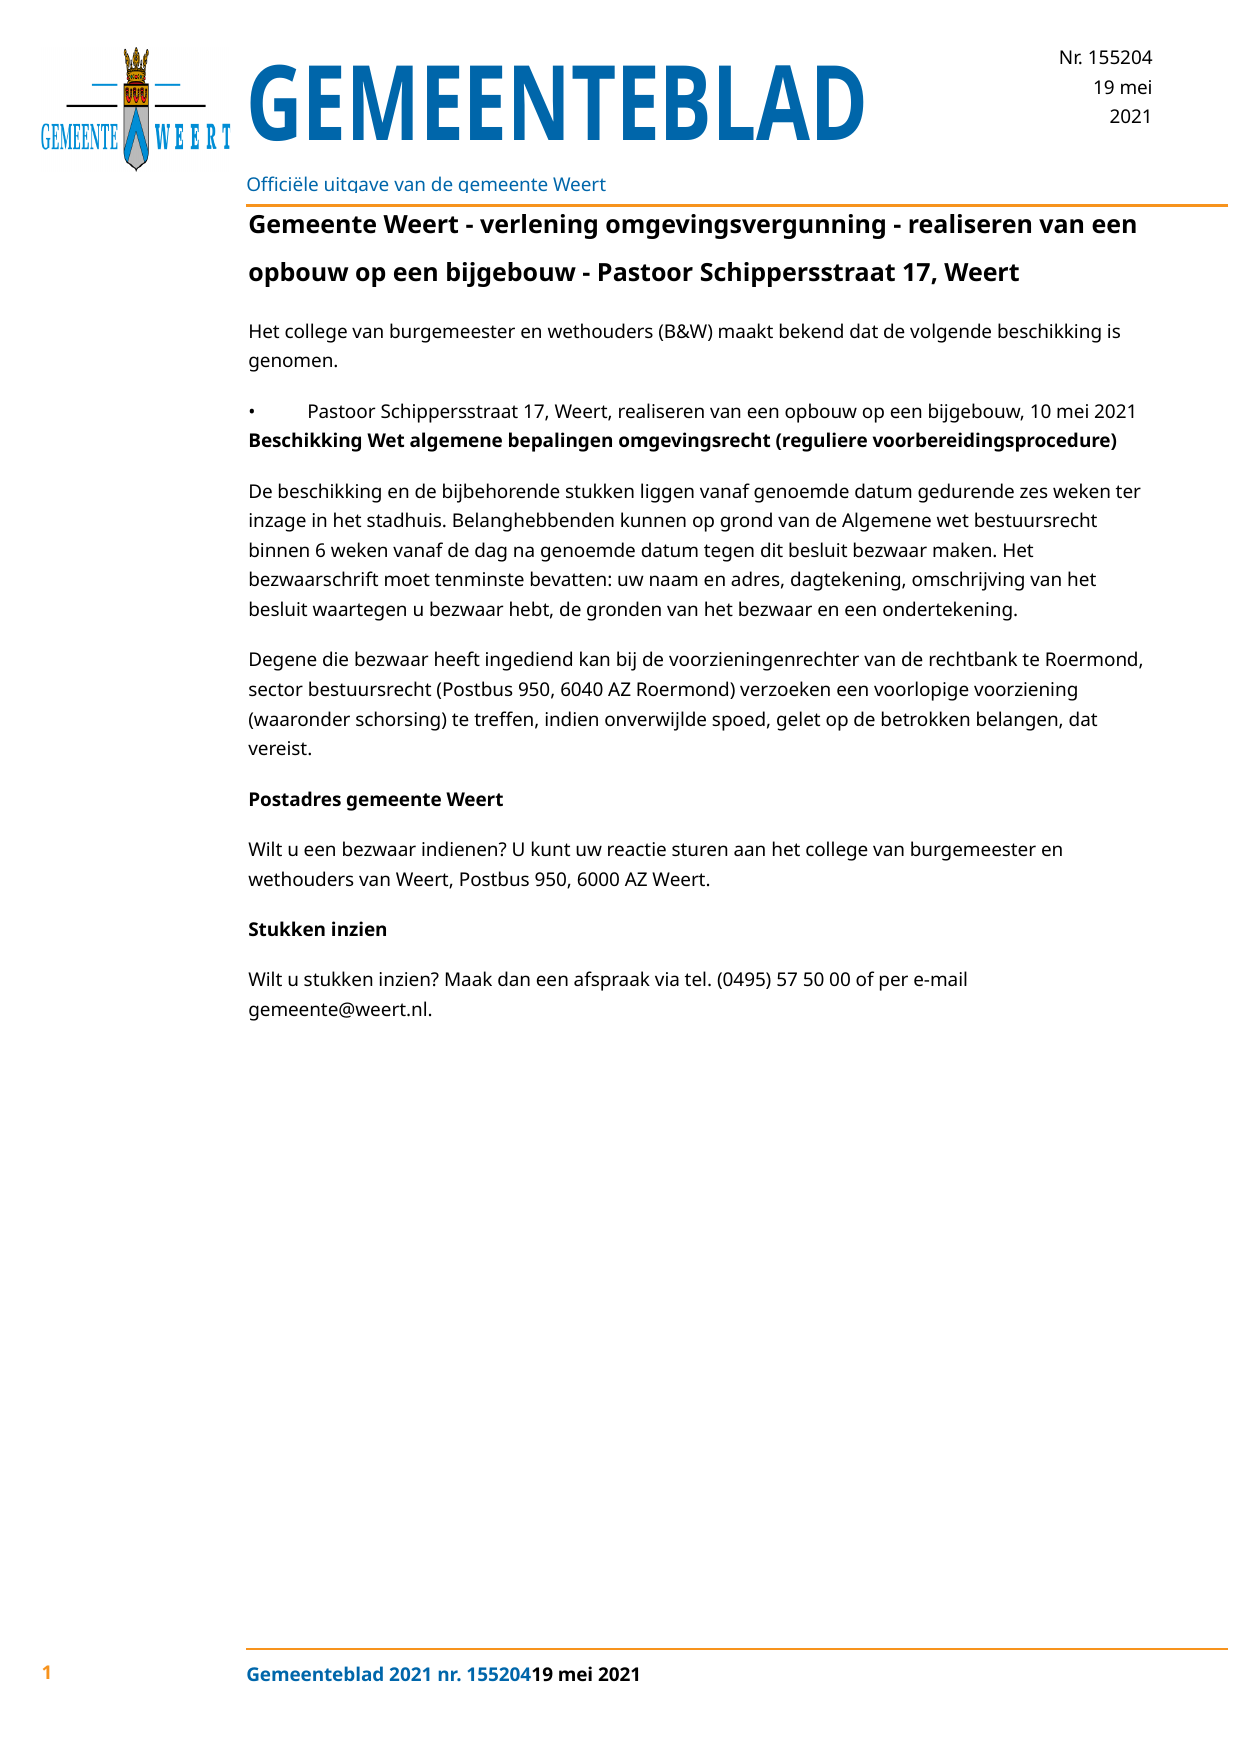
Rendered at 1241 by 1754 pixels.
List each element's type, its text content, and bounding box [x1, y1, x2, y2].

list Pastoor Schippersstraat 17, Weert, realiseren van een opbouw op een bijgebouw, 10 mei 2021 [248, 398, 1152, 424]
picture [41, 47, 231, 172]
text Wilt u stukken inzien? Maak dan een afspraak via tel. (0495) 57 50 00 of per e-mail gemeente@weert.nl. [248, 967, 1152, 1022]
text Postadres gemeente Weert [248, 786, 1152, 812]
text Het college van burgemeester en wethouders (B&W) maakt bekend dat de volgende beschikking is genomen. [248, 318, 1152, 373]
text Stukken inzien [248, 916, 1152, 942]
text Wilt u een bezwaar indienen? U kunt uw reactie sturen aan het college van burgemeester en wethouders van Weert, Postbus 950, 6000 AZ Weert. [248, 836, 1152, 892]
text Gemeente Weert - verlening omgevingsvergunning - realiseren van een opbouw op een bijgebouw - Pastoor Schippersstraat 17, Weert [248, 207, 1152, 288]
text De beschikking en de bijbehorende stukken liggen vanaf genoemde datum gedurende zes weken ter inzage in het stadhuis. Belanghebbenden kunnen op grond van de Algemene wet bestuursrecht binnen 6 weken vanaf de dag na genoemde datum tegen dit besluit bezwaar maken. Het bezwaarschrift moet tenminste bevatten: uw naam en adres, dagtekening, omschrijving van het besluit waartegen u bezwaar hebt, de gronden van het bezwaar en een ondertekening. [248, 478, 1152, 622]
text Beschikking Wet algemene bepalingen omgevingsrecht (reguliere voorbereidingsprocedure) [248, 427, 1152, 453]
text Degene die bezwaar heeft ingediend kan bij de voorzieningenrechter van de rechtbank te Roermond, sector bestuursrecht (Postbus 950, 6040 AZ Roermond) verzoeken een voorlopige voorziening (waaronder schorsing) te treffen, indien onverwijlde spoed, gelet op de betrokken belangen, dat vereist. [248, 647, 1152, 761]
